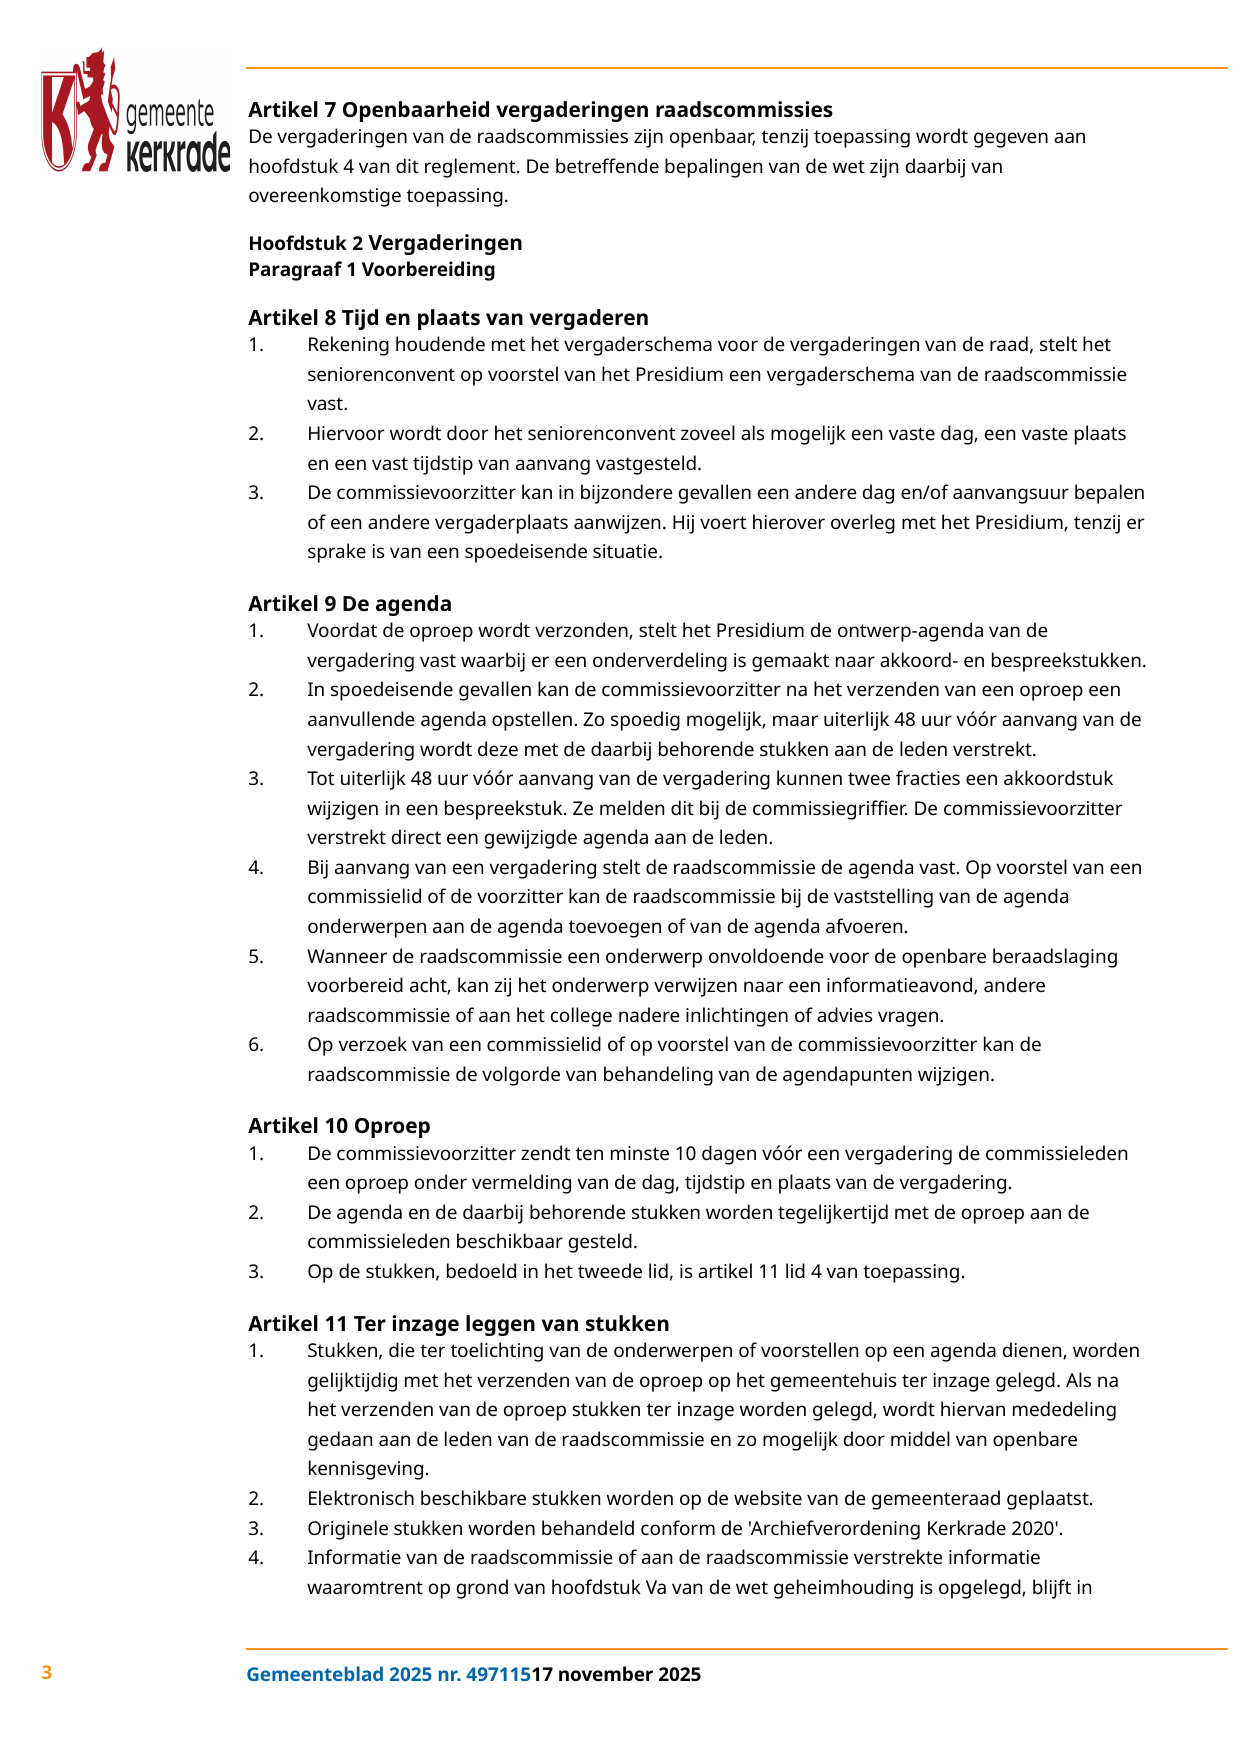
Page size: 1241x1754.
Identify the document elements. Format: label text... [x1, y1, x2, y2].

picture [41, 47, 231, 172]
list In spoedeisende gevallen kan de commissievoorzitter na het verzenden van een oproep een aanvullende agenda opstellen. Zo spoedig mogelijk, maar uiterlijk 48 uur vóór aanvang van de vergadering wordt deze met de daarbij behorende stukken aan de leden verstrekt. [248, 677, 1152, 761]
list Wanneer de raadscommissie een onderwerp onvoldoende voor de openbare beraadslaging voorbereid acht, kan zij het onderwerp verwijzen naar een informatieavond, andere raadscommissie of aan het college nadere inlichtingen of advies vragen. [248, 943, 1152, 1028]
list De commissievoorzitter kan in bijzondere gevallen een andere dag en/of aanvangsuur bepalen of een andere vergaderplaats aanwijzen. Hij voert hierover overleg met het Presidium, tenzij er sprake is van een spoedeisende situatie. [248, 479, 1152, 564]
text Artikel 10 Oproep [248, 1112, 1152, 1140]
text De vergaderingen van de raadscommissies zijn openbaar, tenzij toepassing wordt gegeven aan hoofdstuk 4 van dit reglement. De betreffende bepalingen van de wet zijn daarbij van overeenkomstige toepassing. [248, 123, 1152, 208]
text Artikel 9 De agenda [248, 589, 1152, 617]
list Op verzoek van een commissielid of op voorstel van de commissievoorzitter kan de raadscommissie de volgorde van behandeling van de agendapunten wijzigen. [248, 1032, 1152, 1087]
text Hoofdstuk 2 Vergaderingen [248, 228, 1152, 256]
list Elektronisch beschikbare stukken worden op de website van de gemeenteraad geplaatst. [248, 1485, 1152, 1511]
list Voordat de oproep wordt verzonden, stelt het Presidium de ontwerp-agenda van de vergadering vast waarbij er een onderverdeling is gemaakt naar akkoord- en bespreekstukken. [248, 617, 1152, 673]
list Stukken, die ter toelichting van de onderwerpen of voorstellen op een agenda dienen, worden gelijktijdig met het verzenden van de oproep op het gemeentehuis ter inzage gelegd. Als na het verzenden van de oproep stukken ter inzage worden gelegd, wordt hiervan mededeling gedaan aan de leden van de raadscommissie en zo mogelijk door middel van openbare kennisgeving. [248, 1337, 1152, 1481]
list De agenda en de daarbij behorende stukken worden tegelijkertijd met de oproep aan de commissieleden beschikbaar gesteld. [248, 1199, 1152, 1254]
list Informatie van de raadscommissie of aan de raadscommissie verstrekte informatie waaromtrent op grond van hoofdstuk Va van de wet geheimhouding is opgelegd, blijft in [248, 1544, 1152, 1599]
list Rekening houdende met het vergaderschema voor de vergaderingen van de raad, stelt het seniorenconvent op voorstel van het Presidium een vergaderschema van de raadscommissie vast. [248, 331, 1152, 416]
list Tot uiterlijk 48 uur vóór aanvang van de vergadering kunnen twee fracties een akkoordstuk wijzigen in een bespreekstuk. Ze melden dit bij de commissiegriffier. De commissievoorzitter verstrekt direct een gewijzigde agenda aan de leden. [248, 765, 1152, 850]
list Op de stukken, bedoeld in het tweede lid, is artikel 11 lid 4 van toepassing. [248, 1258, 1152, 1284]
text Artikel 11 Ter inzage leggen van stukken [248, 1309, 1152, 1337]
list Hiervoor wordt door het seniorenconvent zoveel als mogelijk een vaste dag, een vaste plaats en een vast tijdstip van aanvang vastgesteld. [248, 420, 1152, 476]
list De commissievoorzitter zendt ten minste 10 dagen vóór een vergadering de commissieleden een oproep onder vermelding van de dag, tijdstip en plaats van de vergadering. [248, 1140, 1152, 1195]
list Originele stukken worden behandeld conform de 'Archiefverordening Kerkrade 2020'. [248, 1515, 1152, 1540]
text Artikel 7 Openbaarheid vergaderingen raadscommissies [248, 95, 1152, 123]
text Paragraaf 1 Voorbereiding [248, 256, 1152, 282]
text Artikel 8 Tijd en plaats van vergaderen [248, 303, 1152, 331]
list Bij aanvang van een vergadering stelt de raadscommissie de agenda vast. Op voorstel van een commissielid of de voorzitter kan de raadscommissie bij de vaststelling van de agenda onderwerpen aan de agenda toevoegen of van de agenda afvoeren. [248, 854, 1152, 939]
